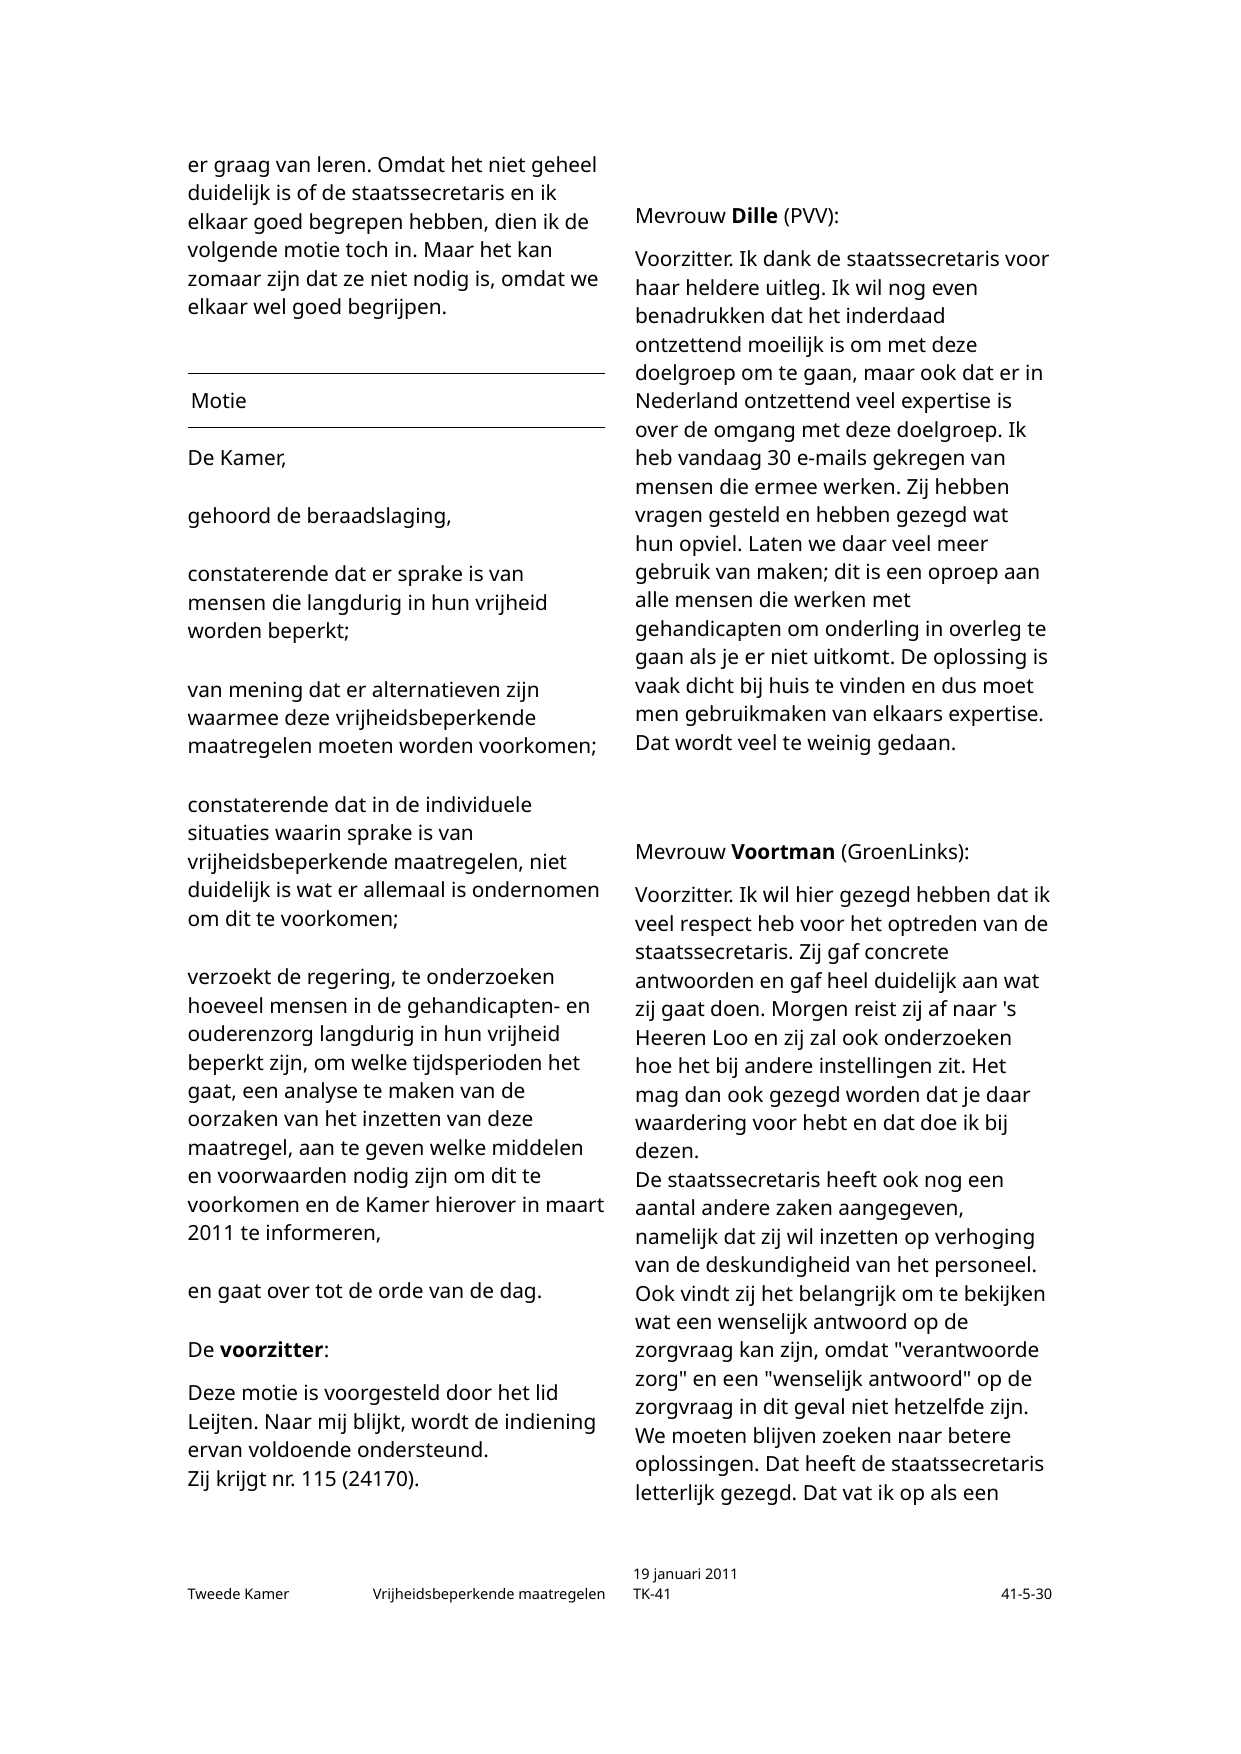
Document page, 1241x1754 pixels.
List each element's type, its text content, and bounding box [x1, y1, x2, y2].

text constaterende dat er sprake is van mensen die langdurig in hun vrijheid worden beperkt; [187, 559, 605, 645]
subtitle Motie [187, 374, 605, 428]
text en gaat over tot de orde van de dag. [187, 1277, 605, 1305]
text Mevrouw Voortman (GroenLinks): [635, 837, 1053, 866]
text De staatssecretaris heeft ook nog een aantal andere zaken aangegeven, namelijk dat zij wil inzetten op verhoging van de deskundigheid van het personeel. Ook vindt zij het belangrijk om te bekijken wat een wenselijk antwoord op de zorgvraag kan zijn, omdat "verantwoorde zorg" en een "wenselijk antwoord" op de zorgvraag in dit geval niet hetzelfde zijn. We moeten blijven zoeken naar betere oplossingen. Dat heeft de staatssecretaris letterlijk gezegd. Dat vat ik op als een [635, 1165, 1053, 1506]
text Zij krijgt nr. 115 (24170). [187, 1464, 605, 1492]
text Deze motie is voorgesteld door het lid Leijten. Naar mij blijkt, wordt de indiening ervan voldoende ondersteund. [187, 1378, 605, 1464]
text Voorzitter. Ik wil hier gezegd hebben dat ik veel respect heb voor het optreden van de staatssecretaris. Zij gaf concrete antwoorden en gaf heel duidelijk aan wat zij gaat doen. Morgen reist zij af naar 's Heeren Loo en zij zal ook onderzoeken hoe het bij andere instellingen zit. Het mag dan ook gezegd worden dat je daar waardering voor hebt en dat doe ik bij dezen. [635, 881, 1053, 1165]
text Voorzitter. Ik dank de staatssecretaris voor haar heldere uitleg. Ik wil nog even benadrukken dat het inderdaad ontzettend moeilijk is om met deze doelgroep om te gaan, maar ook dat er in Nederland ontzettend veel expertise is over de omgang met deze doelgroep. Ik heb vandaag 30 e-mails gekregen van mensen die ermee werken. Zij hebben vragen gesteld en hebben gezegd wat hun opviel. Laten we daar veel meer gebruik van maken; dit is een oproep aan alle mensen die werken met gehandicapten om onderling in overleg te gaan als je er niet uitkomt. De oplossing is vaak dicht bij huis te vinden en dus moet men gebruikmaken van elkaars expertise. Dat wordt veel te weinig gedaan. [635, 244, 1053, 756]
text van mening dat er alternatieven zijn waarmee deze vrijheidsbeperkende maatregelen moeten worden voorkomen; [187, 675, 605, 760]
text gehoord de beraadslaging, [187, 501, 605, 529]
text De voorzitter: [187, 1335, 605, 1363]
text De Kamer, [187, 443, 605, 471]
text Mevrouw Dille (PVV): [635, 201, 1053, 229]
text  [635, 786, 1053, 815]
text verzoekt de regering, te onderzoeken hoeveel mensen in de gehandicapten- en ouderenzorg langdurig in hun vrijheid beperkt zijn, om welke tijdsperioden het gaat, een analyse te maken van de oorzaken van het inzetten van deze maatregel, aan te geven welke middelen en voorwaarden nodig zijn om dit te voorkomen en de Kamer hierover in maart 2011 te informeren, [187, 962, 605, 1247]
text er graag van leren. Omdat het niet geheel duidelijk is of de staatssecretaris en ik elkaar goed begrepen hebben, dien ik de volgende motie toch in. Maar het kan zomaar zijn dat ze niet nodig is, omdat we elkaar wel goed begrijpen. [187, 150, 605, 321]
text constaterende dat in de individuele situaties waarin sprake is van vrijheidsbeperkende maatregelen, niet duidelijk is wat er allemaal is ondernomen om dit te voorkomen; [187, 790, 605, 932]
text  [635, 150, 1053, 178]
